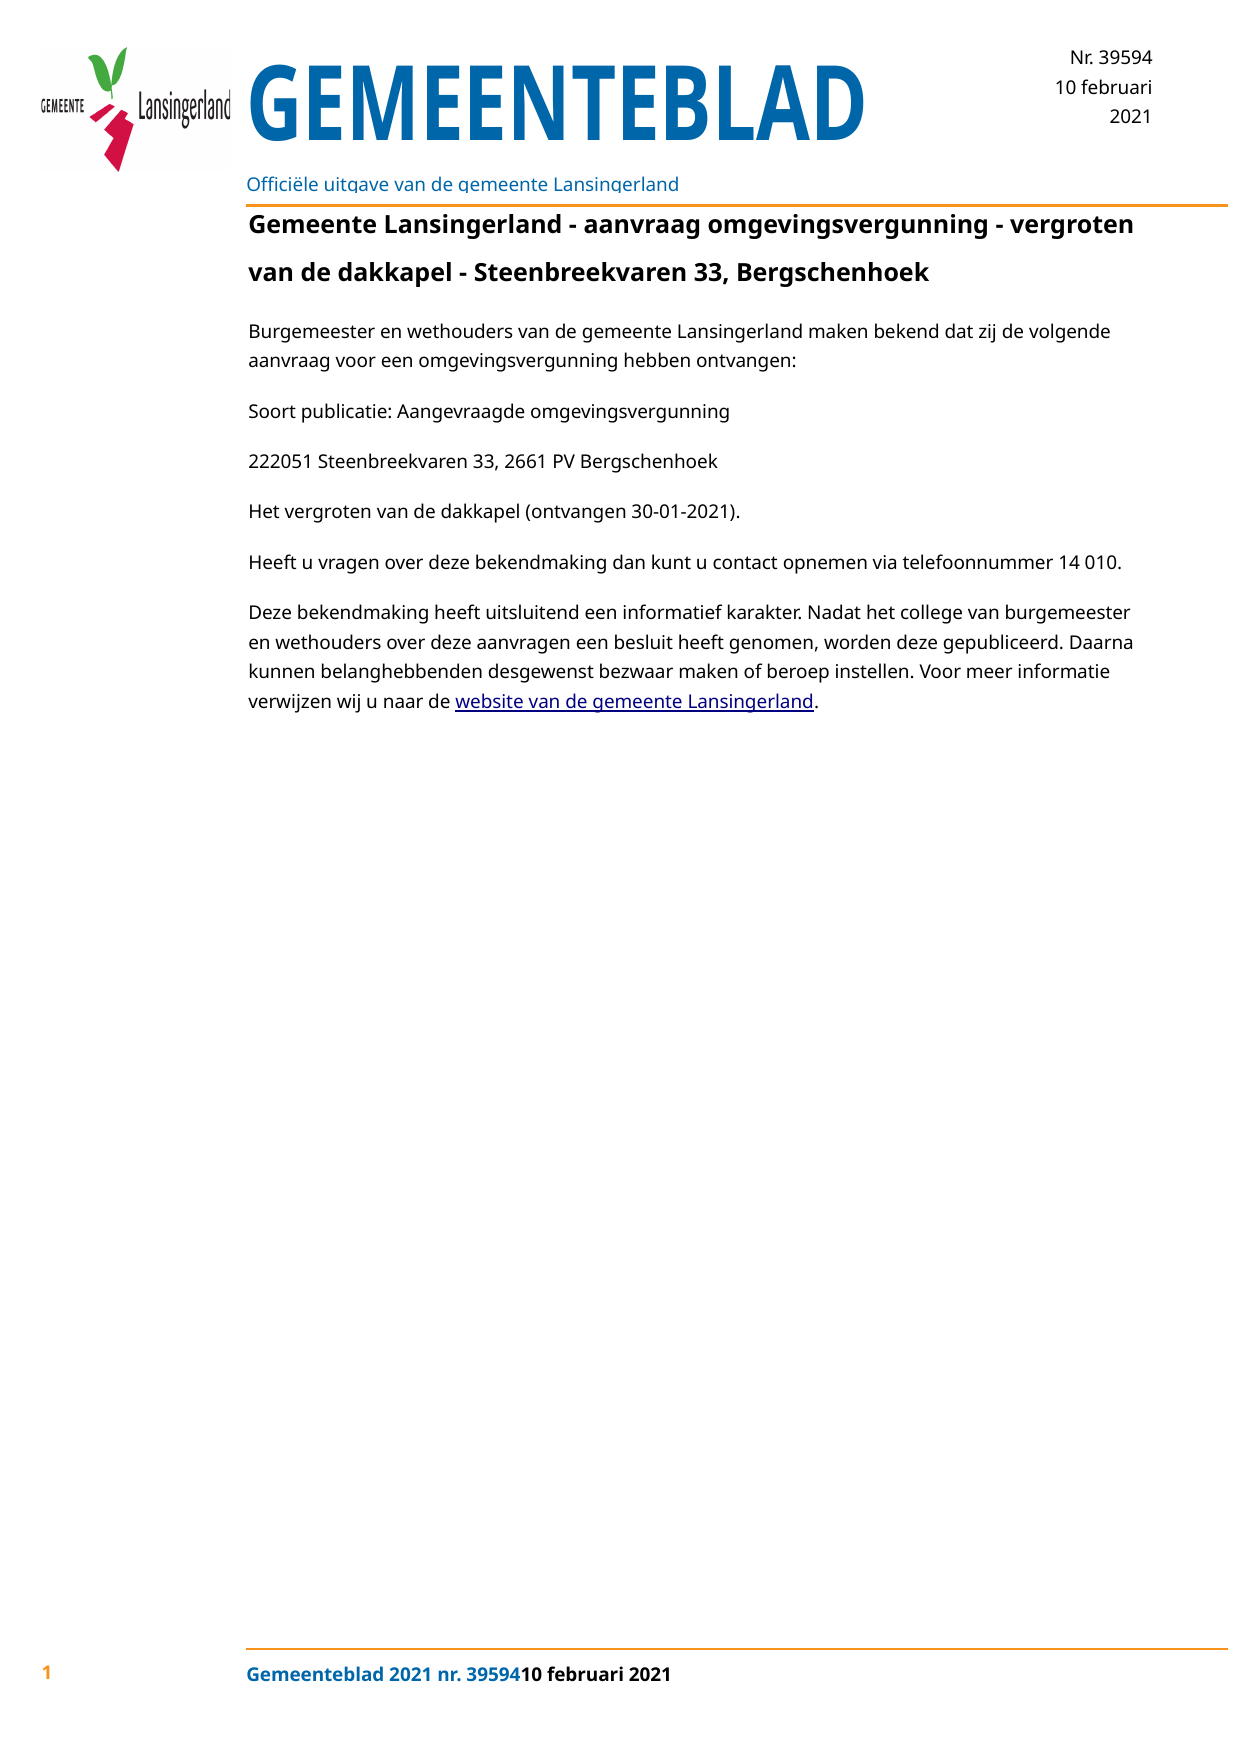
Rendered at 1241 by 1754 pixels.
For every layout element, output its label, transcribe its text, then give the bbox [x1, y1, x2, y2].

text 222051 Steenbreekvaren 33, 2661 PV Bergschenhoek [248, 448, 1152, 474]
text Soort publicatie: Aangevraagde omgevingsvergunning [248, 398, 1152, 424]
text Het vergroten van de dakkapel (ontvangen 30-01-2021). [248, 499, 1152, 524]
text Heeft u vragen over deze bekendmaking dan kunt u contact opnemen via telefoonnummer 14 010. [248, 549, 1152, 575]
picture [41, 47, 231, 172]
text Gemeente Lansingerland - aanvraag omgevingsvergunning - vergroten van de dakkapel - Steenbreekvaren 33, Bergschenhoek [248, 207, 1152, 288]
text Deze bekendmaking heeft uitsluitend een informatief karakter. Nadat het college van burgemeester en wethouders over deze aanvragen een besluit heeft genomen, worden deze gepubliceerd. Daarna kunnen belanghebbenden desgewenst bezwaar maken of beroep instellen. Voor meer informatie verwijzen wij u naar de website van de gemeente Lansingerland. [248, 599, 1152, 714]
text Burgemeester en wethouders van de gemeente Lansingerland maken bekend dat zij de volgende aanvraag voor een omgevingsvergunning hebben ontvangen: [248, 318, 1152, 373]
